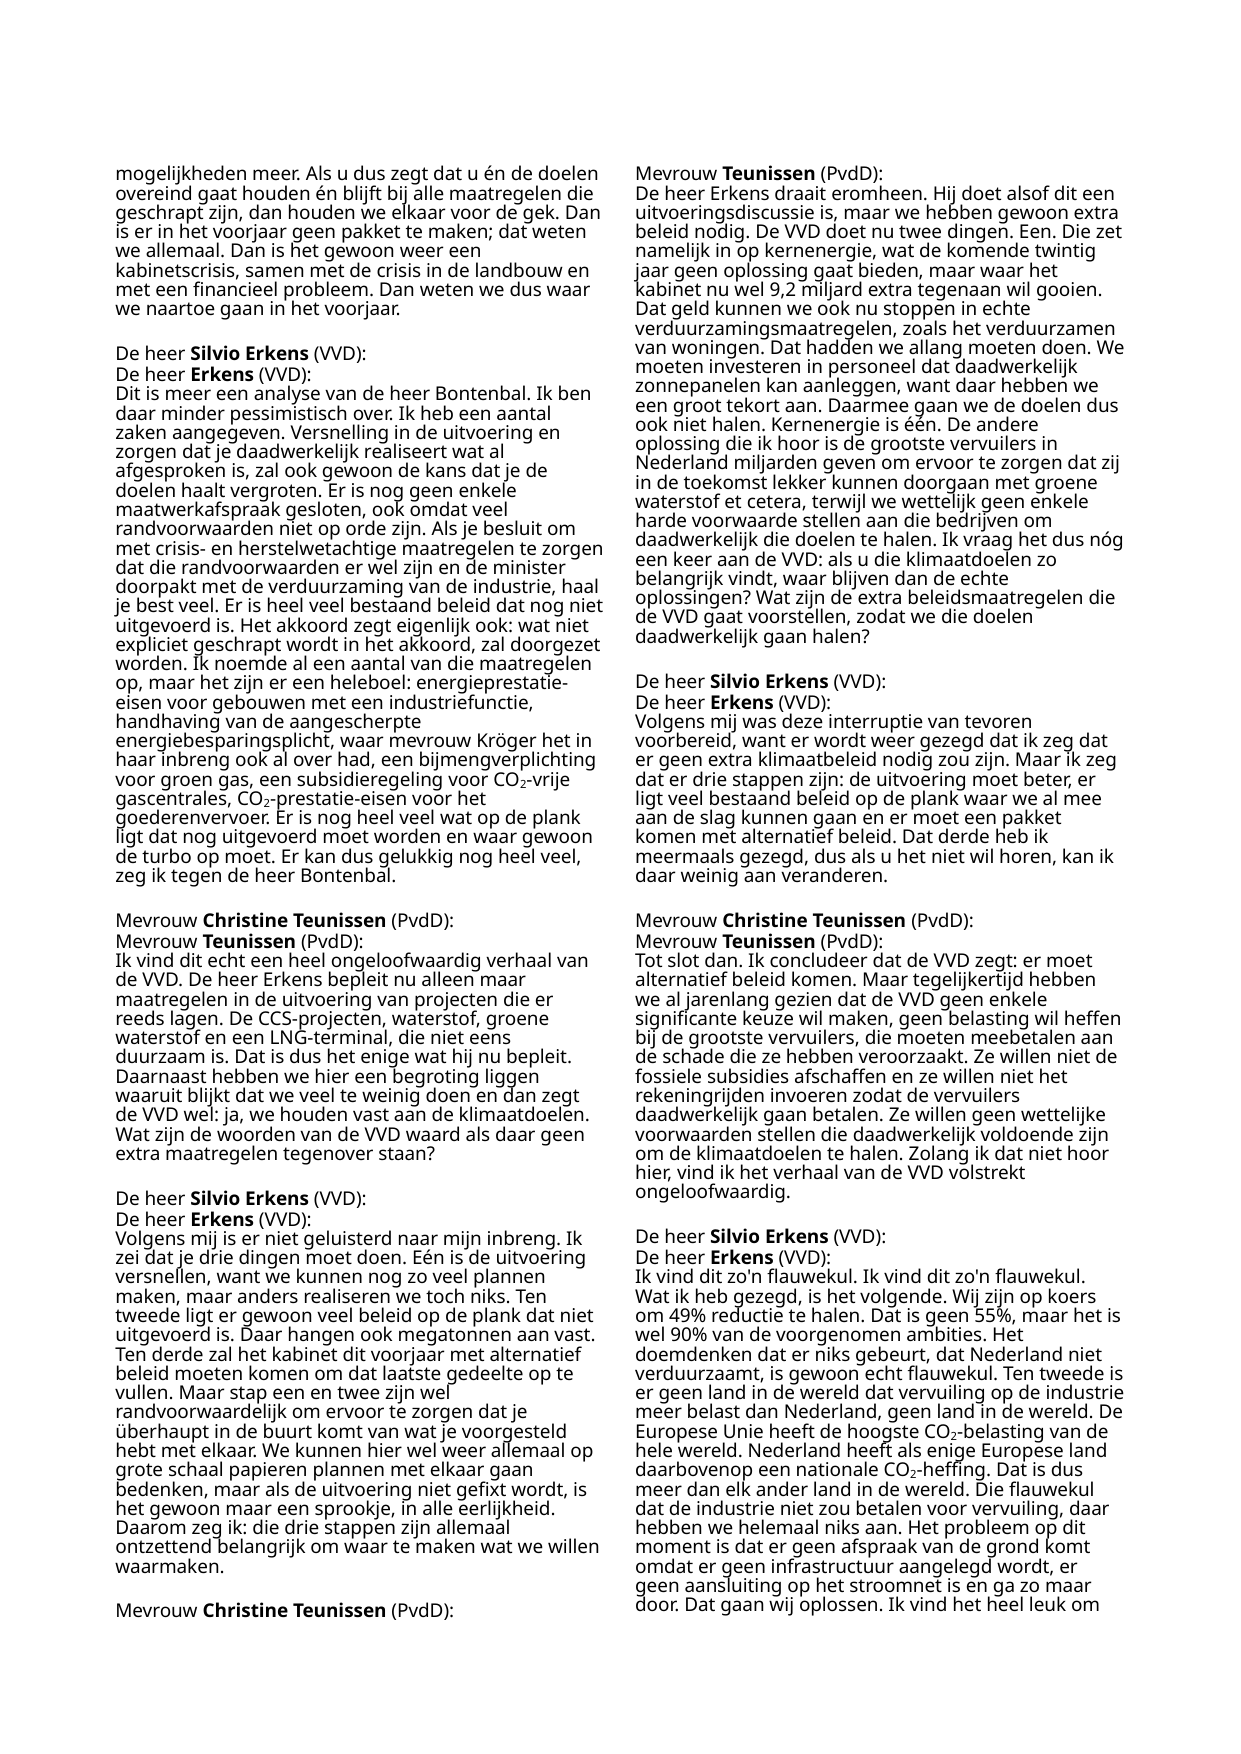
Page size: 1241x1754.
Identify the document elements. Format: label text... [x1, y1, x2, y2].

text De heer Erkens draait eromheen. Hij doet alsof dit een uitvoeringsdiscussie is, maar we hebben gewoon extra beleid nodig. De VVD doet nu twee dingen. Een. Die zet namelijk in op kernenergie, wat de komende twintig jaar geen oplossing gaat bieden, maar waar het kabinet nu wel 9,2 miljard extra tegenaan wil gooien. Dat geld kunnen we ook nu stoppen in echte verduurzamingsmaatregelen, zoals het verduurzamen van woningen. Dat hadden we allang moeten doen. We moeten investeren in personeel dat daadwerkelijk zonnepanelen kan aanleggen, want daar hebben we een groot tekort aan. Daarmee gaan we de doelen dus ook niet halen. Kernenergie is één. De andere oplossing die ik hoor is de grootste vervuilers in Nederland miljarden geven om ervoor te zorgen dat zij in de toekomst lekker kunnen doorgaan met groene waterstof et cetera, terwijl we wettelijk geen enkele harde voorwaarde stellen aan die bedrijven om daadwerkelijk die doelen te halen. Ik vraag het dus nóg een keer aan de VVD: als u die klimaatdoelen zo belangrijk vindt, waar blijven dan de echte oplossingen? Wat zijn de extra beleidsmaatregelen die de VVD gaat voorstellen, zodat we die doelen daadwerkelijk gaan halen? [635, 184, 1125, 647]
text Dit is meer een analyse van de heer Bontenbal. Ik ben daar minder pessimistisch over. Ik heb een aantal zaken aangegeven. Versnelling in de uitvoering en zorgen dat je daadwerkelijk realiseert wat al afgesproken is, zal ook gewoon de kans dat je de doelen haalt vergroten. Er is nog geen enkele maatwerkafspraak gesloten, ook omdat veel randvoorwaarden niet op orde zijn. Als je besluit om met crisis- en herstelwetachtige maatregelen te zorgen dat die randvoorwaarden er wel zijn en de minister doorpakt met de verduurzaming van de industrie, haal je best veel. Er is heel veel bestaand beleid dat nog niet uitgevoerd is. Het akkoord zegt eigenlijk ook: wat niet expliciet geschrapt wordt in het akkoord, zal doorgezet worden. Ik noemde al een aantal van die maatregelen op, maar het zijn er een heleboel: energieprestatie-eisen voor gebouwen met een industriefunctie, handhaving van de aangescherpte energiebesparingsplicht, waar mevrouw Kröger het in haar inbreng ook al over had, een bijmengverplichting voor groen gas, een subsidieregeling voor CO2-vrije gascentrales, CO2-prestatie-eisen voor het goederenvervoer. Er is nog heel veel wat op de plank ligt dat nog uitgevoerd moet worden en waar gewoon de turbo op moet. Er kan dus gelukkig nog heel veel, zeg ik tegen de heer Bontenbal. [115, 385, 605, 886]
text Mevrouw Teunissen (PvdD): [635, 165, 1125, 184]
text Mevrouw Christine Teunissen (PvdD): [635, 907, 1125, 933]
text mogelijkheden meer. Als u dus zegt dat u én de doelen overeind gaat houden én blijft bij alle maatregelen die geschrapt zijn, dan houden we elkaar voor de gek. Dan is er in het voorjaar geen pakket te maken; dat weten we allemaal. Dan is het gewoon weer een kabinetscrisis, samen met de crisis in de landbouw en met een financieel probleem. Dan weten we dus waar we naartoe gaan in het voorjaar. [115, 165, 605, 319]
text Ik vind dit zo'n flauwekul. Ik vind dit zo'n flauwekul. Wat ik heb gezegd, is het volgende. Wij zijn op koers om 49% reductie te halen. Dat is geen 55%, maar het is wel 90% van de voorgenomen ambities. Het doemdenken dat er niks gebeurt, dat Nederland niet verduurzaamt, is gewoon echt flauwekul. Ten tweede is er geen land in de wereld dat vervuiling op de industrie meer belast dan Nederland, geen land in de wereld. De Europese Unie heeft de hoogste CO2-belasting van de hele wereld. Nederland heeft als enige Europese land daarbovenop een nationale CO2-heffing. Dat is dus meer dan elk ander land in de wereld. Die flauwekul dat de industrie niet zou betalen voor vervuiling, daar hebben we helemaal niks aan. Het probleem op dit moment is dat er geen afspraak van de grond komt omdat er geen infrastructuur aangelegd wordt, er geen aansluiting op het stroomnet is en ga zo maar door. Dat gaan wij oplossen. Ik vind het heel leuk om [635, 1268, 1125, 1615]
text Ik vind dit echt een heel ongeloofwaardig verhaal van de VVD. De heer Erkens bepleit nu alleen maar maatregelen in de uitvoering van projecten die er reeds lagen. De CCS-projecten, waterstof, groene waterstof en een LNG-terminal, die niet eens duurzaam is. Dat is dus het enige wat hij nu bepleit. Daarnaast hebben we hier een begroting liggen waaruit blijkt dat we veel te weinig doen en dan zegt de VVD wel: ja, we houden vast aan de klimaatdoelen. Wat zijn de woorden van de VVD waard als daar geen extra maatregelen tegenover staan? [115, 952, 605, 1164]
text Volgens mij was deze interruptie van tevoren voorbereid, want er wordt weer gezegd dat ik zeg dat er geen extra klimaatbeleid nodig zou zijn. Maar ik zeg dat er drie stappen zijn: de uitvoering moet beter, er ligt veel bestaand beleid op de plank waar we al mee aan de slag kunnen gaan en er moet een pakket komen met alternatief beleid. Dat derde heb ik meermaals gezegd, dus als u het niet wil horen, kan ik daar weinig aan veranderen. [635, 713, 1125, 886]
text De heer Silvio Erkens (VVD): [115, 1185, 605, 1211]
text De heer Erkens (VVD): [115, 1211, 605, 1230]
text De heer Silvio Erkens (VVD): [115, 340, 605, 366]
text Tot slot dan. Ik concludeer dat de VVD zegt: er moet alternatief beleid komen. Maar tegelijkertijd hebben we al jarenlang gezien dat de VVD geen enkele significante keuze wil maken, geen belasting wil heffen bij de grootste vervuilers, die moeten meebetalen aan de schade die ze hebben veroorzaakt. Ze willen niet de fossiele subsidies afschaffen en ze willen niet het rekeningrijden invoeren zodat de vervuilers daadwerkelijk gaan betalen. Ze willen geen wettelijke voorwaarden stellen die daadwerkelijk voldoende zijn om de klimaatdoelen te halen. Zolang ik dat niet hoor hier, vind ik het verhaal van de VVD volstrekt ongeloofwaardig. [635, 952, 1125, 1203]
text Mevrouw Christine Teunissen (PvdD): [115, 907, 605, 933]
text Volgens mij is er niet geluisterd naar mijn inbreng. Ik zei dat je drie dingen moet doen. Eén is de uitvoering versnellen, want we kunnen nog zo veel plannen maken, maar anders realiseren we toch niks. Ten tweede ligt er gewoon veel beleid op de plank dat niet uitgevoerd is. Daar hangen ook megatonnen aan vast. Ten derde zal het kabinet dit voorjaar met alternatief beleid moeten komen om dat laatste gedeelte op te vullen. Maar stap een en twee zijn wel randvoorwaardelijk om ervoor te zorgen dat je überhaupt in de buurt komt van wat je voorgesteld hebt met elkaar. We kunnen hier wel weer allemaal op grote schaal papieren plannen met elkaar gaan bedenken, maar als de uitvoering niet gefixt wordt, is het gewoon maar een sprookje, in alle eerlijkheid. Daarom zeg ik: die drie stappen zijn allemaal ontzettend belangrijk om waar te maken wat we willen waarmaken. [115, 1230, 605, 1577]
text De heer Silvio Erkens (VVD): [635, 1223, 1125, 1249]
text Mevrouw Teunissen (PvdD): [115, 933, 605, 952]
text De heer Silvio Erkens (VVD): [635, 668, 1125, 694]
text De heer Erkens (VVD): [115, 366, 605, 385]
text Mevrouw Teunissen (PvdD): [635, 933, 1125, 952]
text Mevrouw Christine Teunissen (PvdD): [115, 1598, 605, 1623]
text De heer Erkens (VVD): [635, 1249, 1125, 1268]
text De heer Erkens (VVD): [635, 694, 1125, 713]
